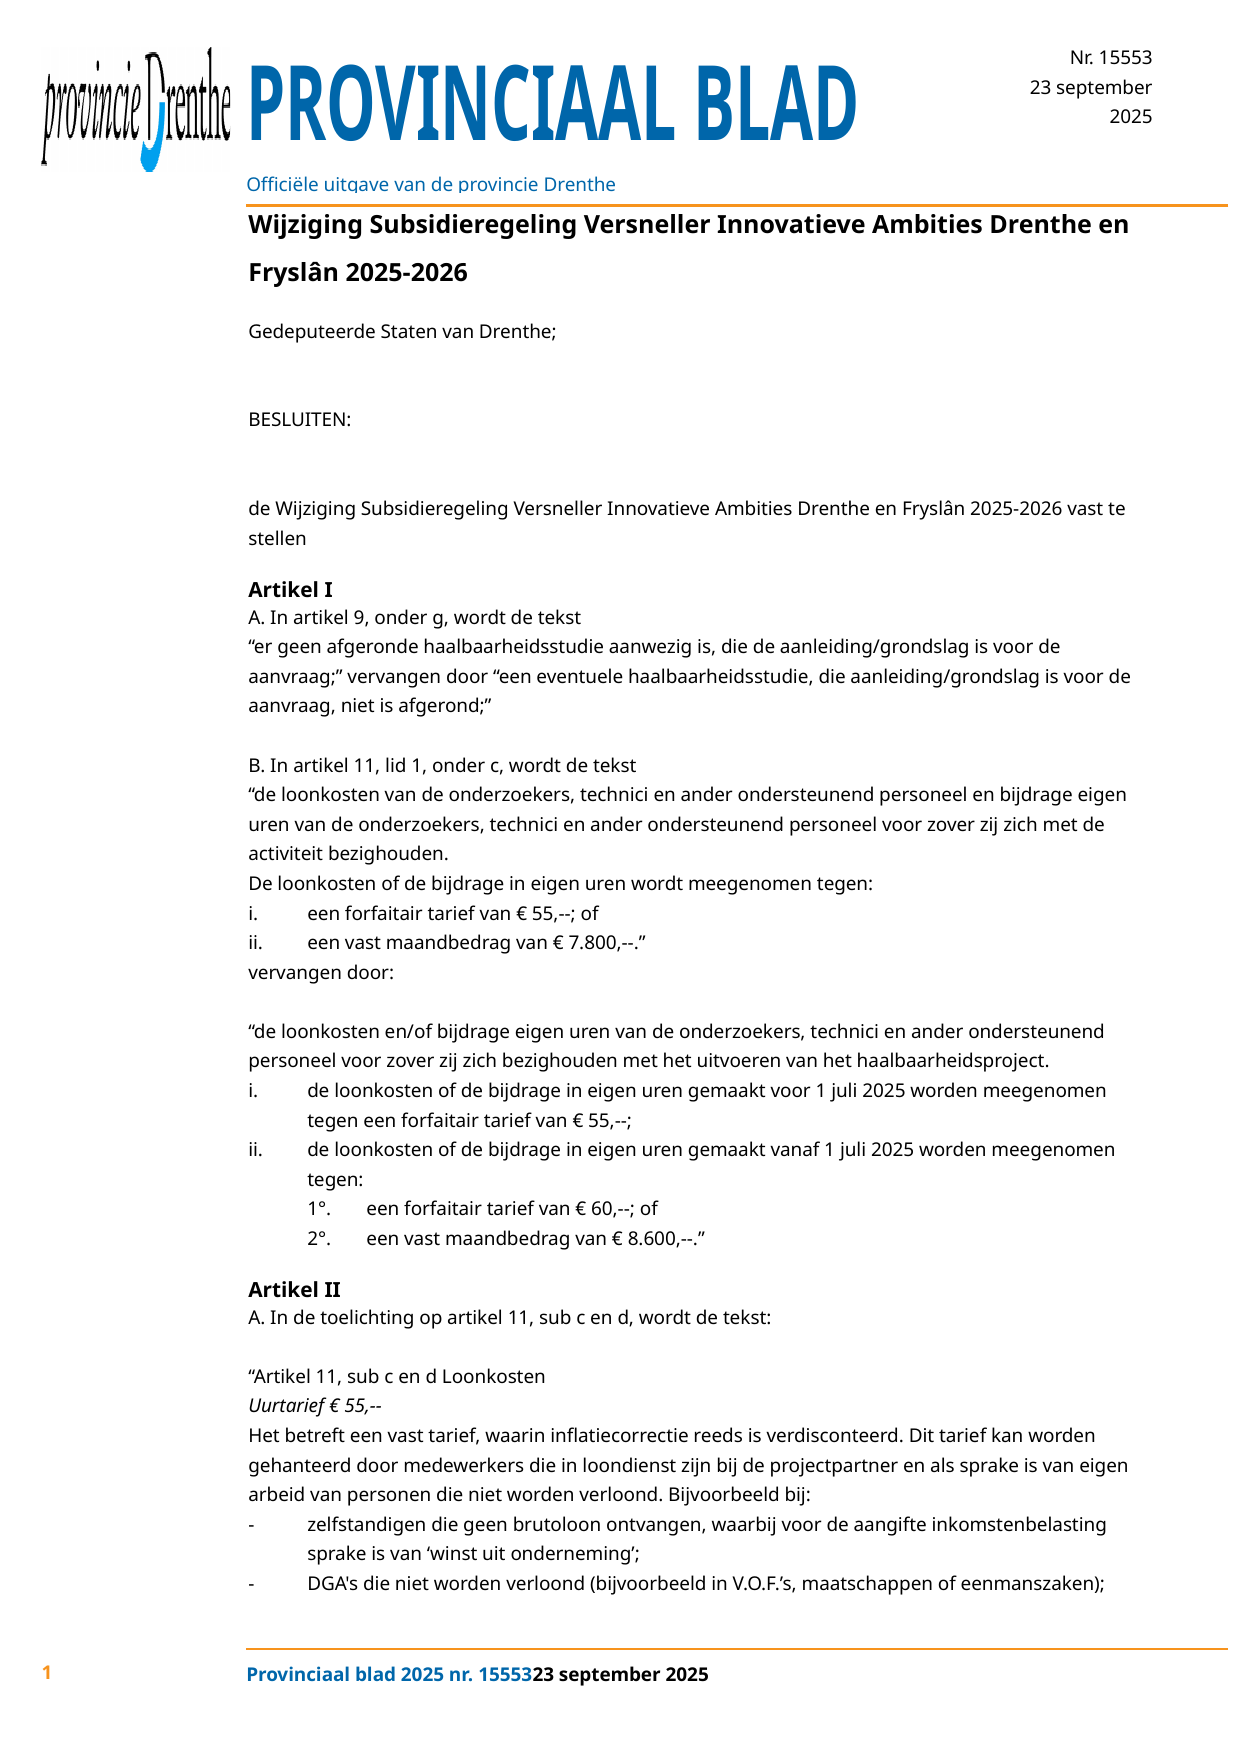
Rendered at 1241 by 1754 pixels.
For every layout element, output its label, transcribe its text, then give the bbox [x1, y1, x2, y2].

text Wijziging Subsidieregeling Versneller Innovatieve Ambities Drenthe en Fryslân 2025-2026 [248, 207, 1152, 288]
list DGA's die niet worden verloond (bijvoorbeeld in V.O.F.’s, maatschappen of eenmanszaken); [248, 1570, 1152, 1596]
list zelfstandigen die geen brutoloon ontvangen, waarbij voor de aangifte inkomstenbelasting sprake is van ‘winst uit onderneming’; [248, 1511, 1152, 1566]
text “er geen afgeronde haalbaarheidsstudie aanwezig is, die de aanleiding/grondslag is voor de aanvraag;” vervangen door “een eventuele haalbaarheidsstudie, die aanleiding/grondslag is voor de aanvraag, niet is afgerond;” [248, 633, 1152, 718]
list de loonkosten of de bijdrage in eigen uren gemaakt voor 1 juli 2025 worden meegenomen tegen een forfaitair tarief van € 55,--; [248, 1077, 1152, 1132]
text vervangen door: [248, 959, 1152, 984]
list een vast maandbedrag van € 8.600,--.” [307, 1225, 1152, 1251]
list een forfaitair tarief van € 55,--; of [248, 900, 1152, 925]
text Artikel II [248, 1276, 1152, 1304]
text “Artikel 11, sub c en d Loonkosten [248, 1363, 1152, 1389]
text B. In artikel 11, lid 1, onder c, wordt de tekst [248, 752, 1152, 777]
text A. In artikel 9, onder g, wordt de tekst [248, 604, 1152, 629]
text Gedeputeerde Staten van Drenthe; [248, 318, 1152, 344]
list een vast maandbedrag van € 7.800,--.” [248, 929, 1152, 955]
text De loonkosten of de bijdrage in eigen uren wordt meegenomen tegen: [248, 870, 1152, 896]
list een forfaitair tarief van € 60,--; of [307, 1196, 1152, 1221]
text de Wijziging Subsidieregeling Versneller Innovatieve Ambities Drenthe en Fryslân 2025-2026 vast te stellen [248, 495, 1152, 551]
text Uurtarief € 55,-- [248, 1393, 1152, 1418]
text “de loonkosten en/of bijdrage eigen uren van de onderzoekers, technici en ander ondersteunend personeel voor zover zij zich bezighouden met het uitvoeren van het haalbaarheidsproject. [248, 1018, 1152, 1073]
picture [41, 47, 231, 172]
text “de loonkosten van de onderzoekers, technici en ander ondersteunend personeel en bijdrage eigen uren van de onderzoekers, technici en ander ondersteunend personeel voor zover zij zich met de activiteit bezighouden. [248, 781, 1152, 866]
list de loonkosten of de bijdrage in eigen uren gemaakt vanaf 1 juli 2025 worden meegenomen tegen: [248, 1136, 1152, 1192]
text A. In de toelichting op artikel 11, sub c en d, wordt de tekst: [248, 1304, 1152, 1330]
text Artikel I [248, 575, 1152, 604]
text BESLUITEN: [248, 407, 1152, 432]
text Het betreft een vast tarief, waarin inflatiecorrectie reeds is verdisconteerd. Dit tarief kan worden gehanteerd door medewerkers die in loondienst zijn bij de projectpartner en als sprake is van eigen arbeid van personen die niet worden verloond. Bijvoorbeeld bij: [248, 1422, 1152, 1507]
